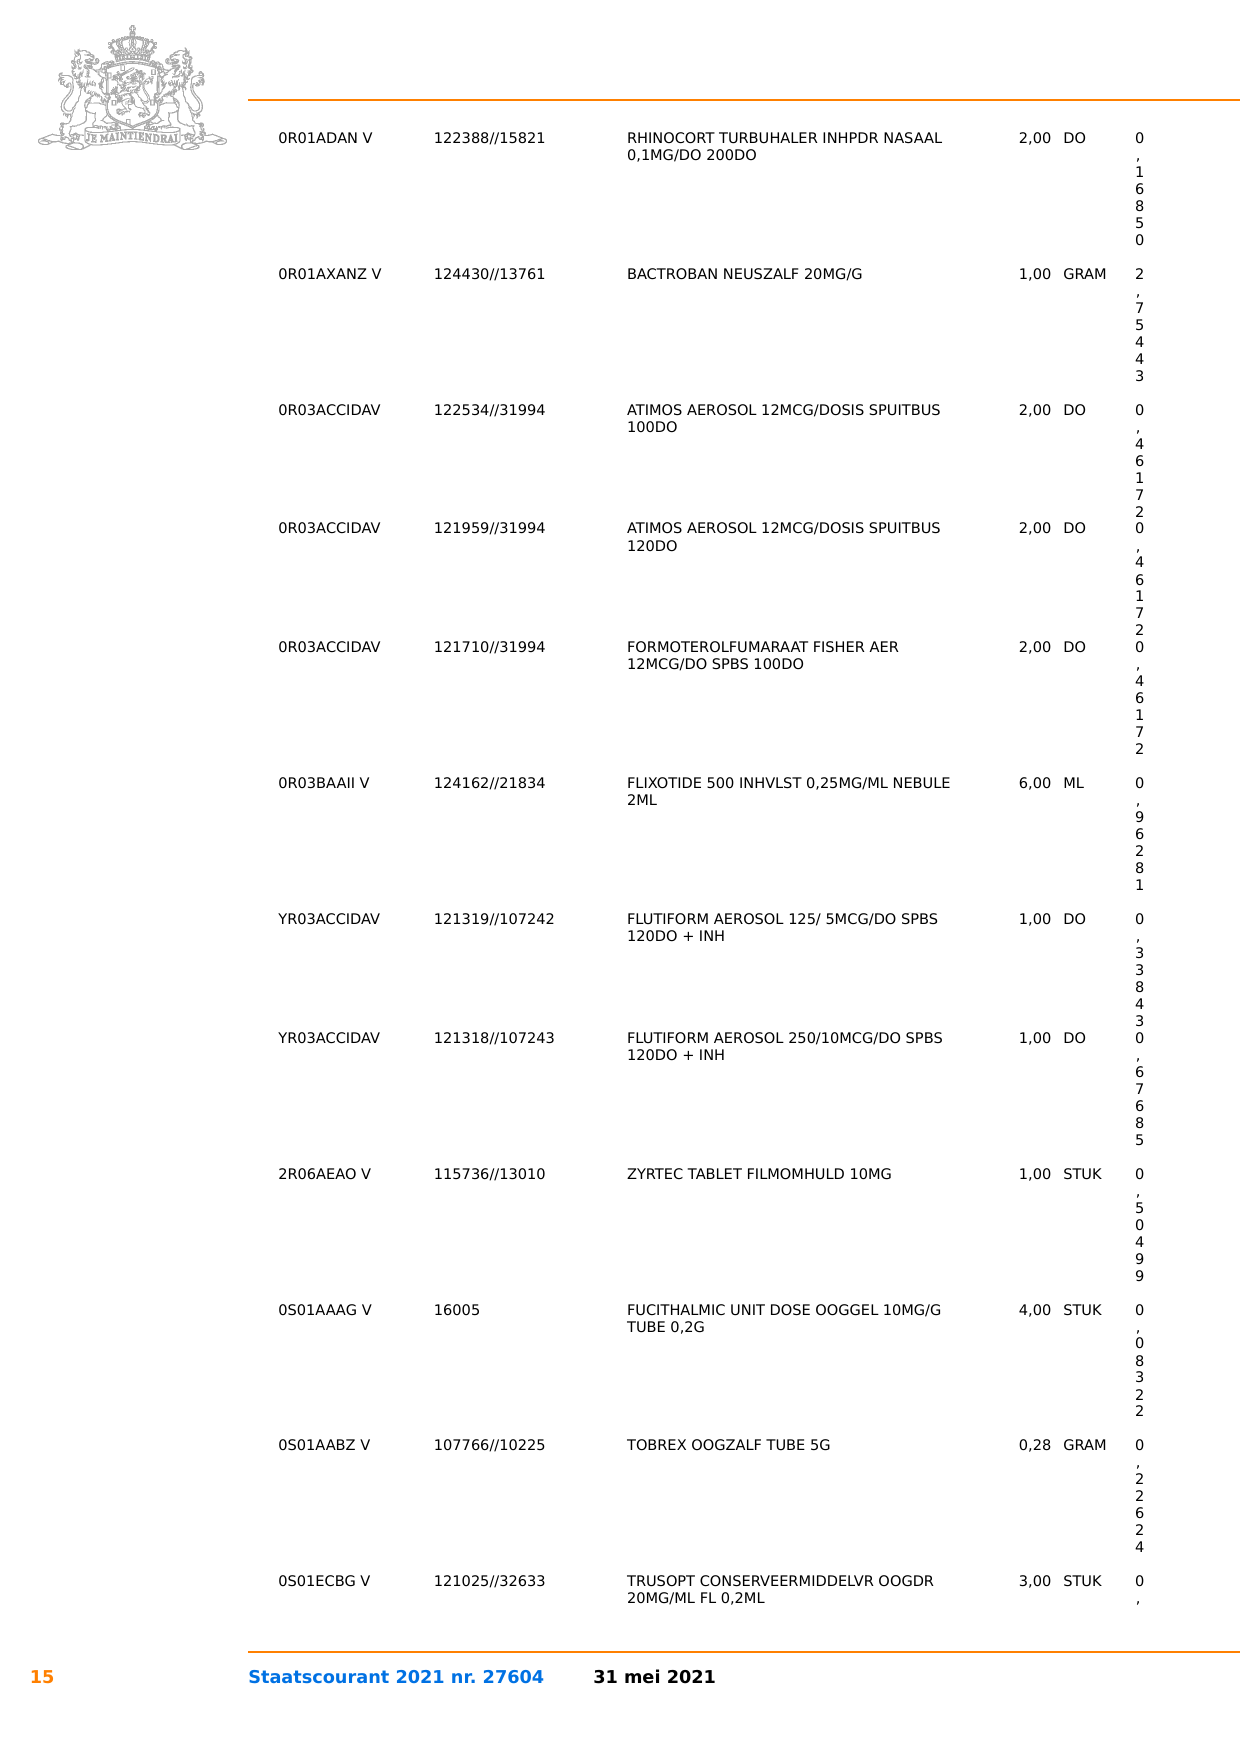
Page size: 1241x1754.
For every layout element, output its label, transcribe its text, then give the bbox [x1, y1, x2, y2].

table_cell 0, [1129, 1573, 1146, 1607]
table_cell 2R06AEAO V [278, 1166, 428, 1284]
table_cell [1146, 130, 1163, 249]
table_cell [1146, 520, 1163, 639]
table_cell 0S01AABZ V [278, 1437, 428, 1556]
table_cell [1146, 1573, 1163, 1607]
table_cell 121710//31994 [428, 639, 621, 758]
table_cell 0R03ACCIDAV [278, 639, 428, 758]
table_cell [278, 249, 1163, 266]
table_cell DO [1057, 1030, 1129, 1149]
table_cell [278, 894, 1163, 911]
table_cell [1146, 911, 1163, 1030]
table_cell 122388//15821 [428, 130, 621, 249]
table_cell 2,00 [985, 402, 1057, 520]
table_cell YR03ACCIDAV [278, 1030, 428, 1149]
table_cell 121318//107243 [428, 1030, 621, 1149]
table_cell 0,50499 [1129, 1166, 1146, 1284]
table_cell BACTROBAN NEUSZALF 20MG/G [621, 266, 985, 384]
table_cell 0,67685 [1129, 1030, 1146, 1149]
table_cell 121025//32633 [428, 1573, 621, 1607]
table_cell [278, 1285, 1163, 1301]
table_cell 0S01AAAG V [278, 1301, 428, 1420]
table_cell 2,00 [985, 639, 1057, 758]
table_cell ATIMOS AEROSOL 12MCG/DOSIS SPUITBUS 100DO [621, 402, 985, 520]
table_cell TOBREX OOGZALF TUBE 5G [621, 1437, 985, 1556]
table_cell 0,96281 [1129, 775, 1146, 894]
table_cell RHINOCORT TURBUHALER INHPDR NASAAL 0,1MG/DO 200DO [621, 130, 985, 249]
table_cell [1146, 775, 1163, 894]
table_cell 0R03ACCIDAV [278, 520, 428, 639]
table_cell 6,00 [985, 775, 1057, 894]
table_cell 0R03BAAII V [278, 775, 428, 894]
table_cell 0,28 [985, 1437, 1057, 1556]
table_cell ATIMOS AEROSOL 12MCG/DOSIS SPUITBUS 120DO [621, 520, 985, 639]
table_cell 0S01ECBG V [278, 1573, 428, 1607]
table_cell [1146, 1166, 1163, 1284]
table_cell [1146, 266, 1163, 384]
table_cell 107766//10225 [428, 1437, 621, 1556]
table_cell 121319//107242 [428, 911, 621, 1030]
table_cell ML [1057, 775, 1129, 894]
picture [38, 25, 227, 150]
table_cell FLIXOTIDE 500 INHVLST 0,25MG/ML NEBULE 2ML [621, 775, 985, 894]
table_cell [1146, 639, 1163, 758]
table_cell 1,00 [985, 266, 1057, 384]
table_cell 0,22624 [1129, 1437, 1146, 1556]
table_cell 122534//31994 [428, 402, 621, 520]
table_cell 1,00 [985, 911, 1057, 1030]
table_cell 0,46172 [1129, 520, 1146, 639]
table_cell DO [1057, 520, 1129, 639]
table_cell 4,00 [985, 1301, 1057, 1420]
table_cell 115736//13010 [428, 1166, 621, 1284]
table_cell 121959//31994 [428, 520, 621, 639]
table_cell STUK [1057, 1166, 1129, 1284]
table_cell [1146, 402, 1163, 520]
table_cell 0R01AXANZ V [278, 266, 428, 384]
table_cell [278, 385, 1163, 402]
table_cell DO [1057, 402, 1129, 520]
table_cell FUCITHALMIC UNIT DOSE OOGGEL 10MG/G TUBE 0,2G [621, 1301, 985, 1420]
table_cell [1146, 1030, 1163, 1149]
table_cell 0,08322 [1129, 1301, 1146, 1420]
table_cell 16005 [428, 1301, 621, 1420]
table_cell STUK [1057, 1301, 1129, 1420]
table_cell YR03ACCIDAV [278, 911, 428, 1030]
table_cell 0,16850 [1129, 130, 1146, 249]
table_cell 0R03ACCIDAV [278, 402, 428, 520]
table_cell 0R01ADAN V [278, 130, 428, 249]
table_cell FORMOTEROLFUMARAAT FISHER AER 12MCG/DO SPBS 100DO [621, 639, 985, 758]
table_cell TRUSOPT CONSERVEERMIDDELVR OOGDR 20MG/ML FL 0,2ML [621, 1573, 985, 1607]
table_cell [278, 1149, 1163, 1166]
table_cell [278, 758, 1163, 775]
table_cell 1,00 [985, 1166, 1057, 1284]
table_cell [278, 1420, 1163, 1437]
table_cell 124430//13761 [428, 266, 621, 384]
table_cell 0,46172 [1129, 639, 1146, 758]
table_cell 2,00 [985, 520, 1057, 639]
table_cell DO [1057, 639, 1129, 758]
table_cell 2,75443 [1129, 266, 1146, 384]
table_cell STUK [1057, 1573, 1129, 1607]
table_cell 0,33843 [1129, 911, 1146, 1030]
table_cell 1,00 [985, 1030, 1057, 1149]
table_cell ZYRTEC TABLET FILMOMHULD 10MG [621, 1166, 985, 1284]
table_cell 124162//21834 [428, 775, 621, 894]
table_cell 0,46172 [1129, 402, 1146, 520]
table_cell [1146, 1301, 1163, 1420]
table_cell [1146, 1437, 1163, 1556]
table_cell 2,00 [985, 130, 1057, 249]
table_cell FLUTIFORM AEROSOL 250/10MCG/DO SPBS 120DO + INH [621, 1030, 985, 1149]
table_cell 3,00 [985, 1573, 1057, 1607]
table_cell GRAM [1057, 266, 1129, 384]
table_cell FLUTIFORM AEROSOL 125/ 5MCG/DO SPBS 120DO + INH [621, 911, 985, 1030]
table_cell DO [1057, 911, 1129, 1030]
table_cell [278, 1556, 1163, 1573]
table_cell GRAM [1057, 1437, 1129, 1556]
table_cell DO [1057, 130, 1129, 249]
